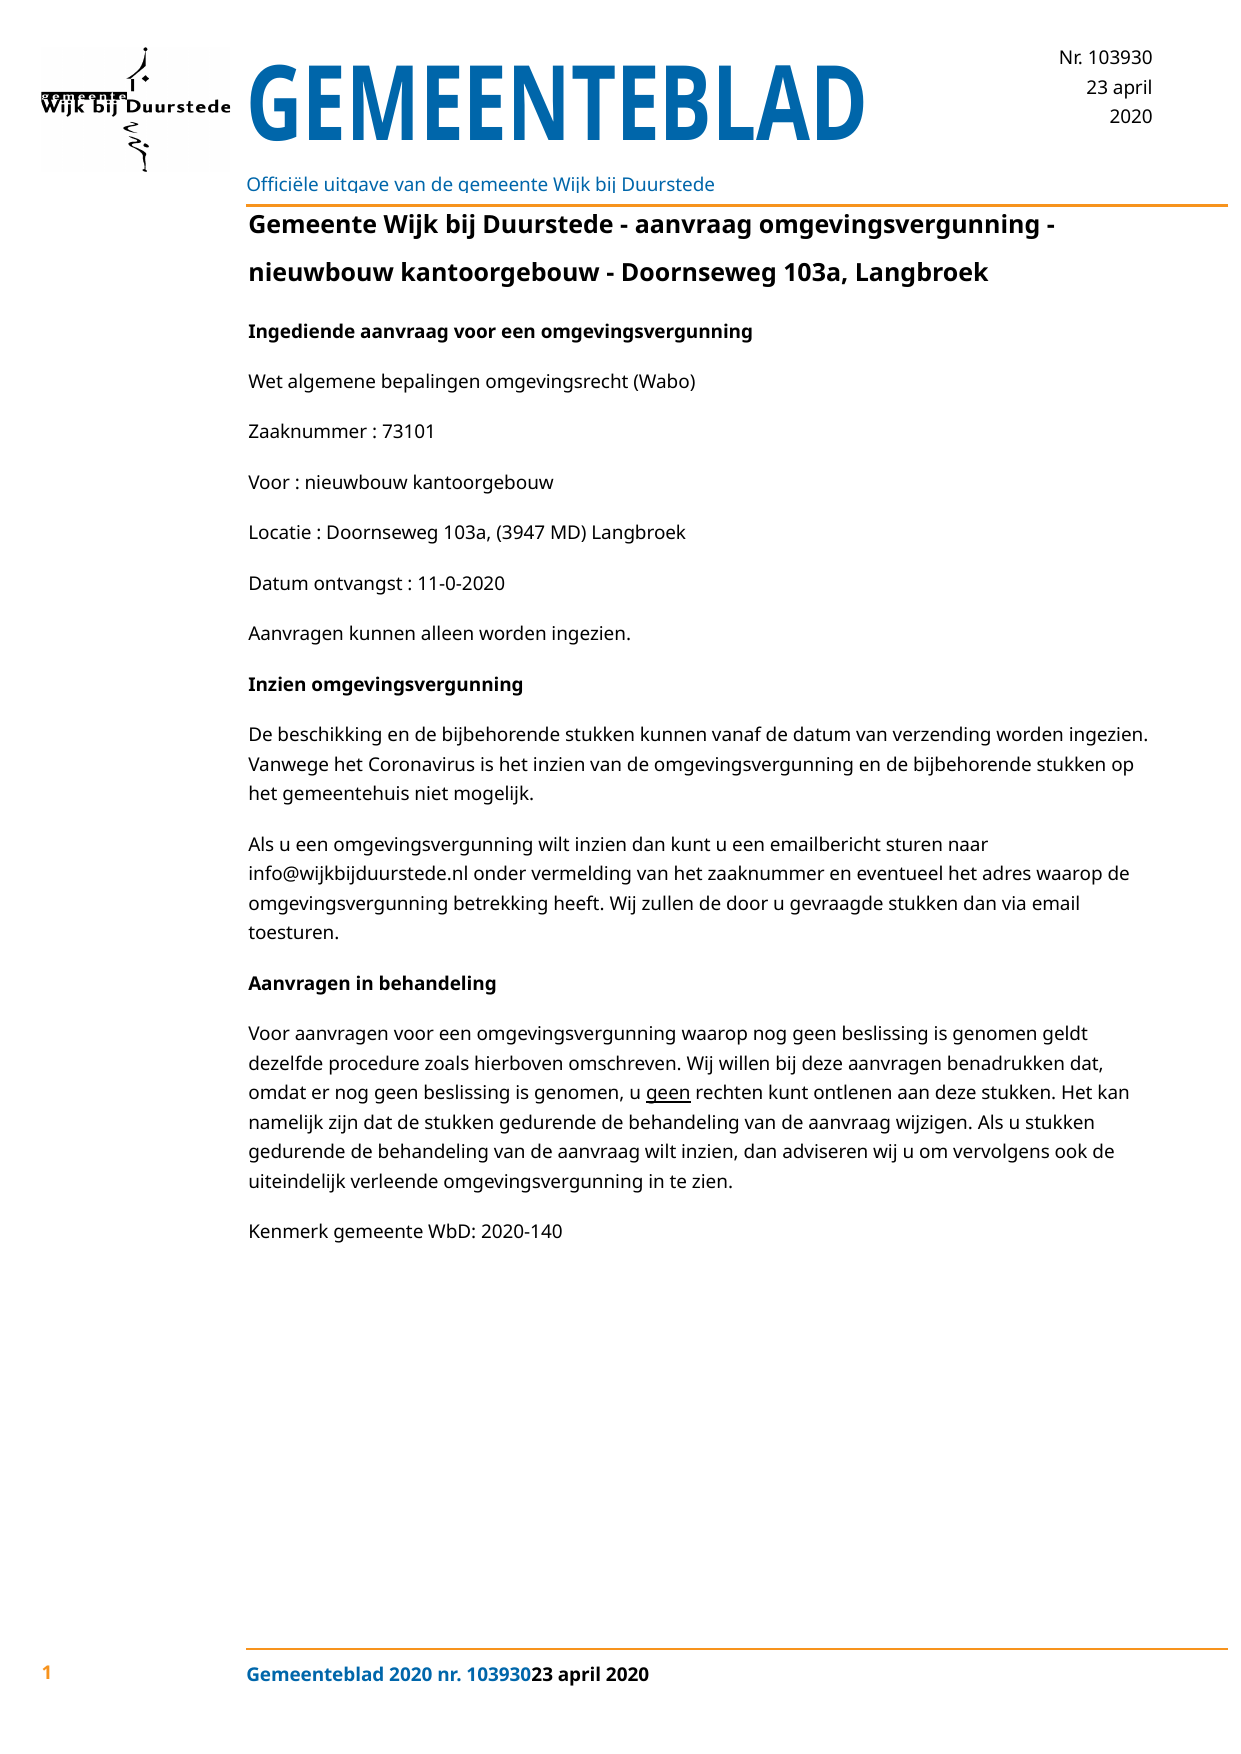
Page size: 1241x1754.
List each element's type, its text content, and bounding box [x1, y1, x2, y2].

text Wet algemene bepalingen omgevingsrecht (Wabo) [248, 368, 1152, 394]
text Gemeente Wijk bij Duurstede - aanvraag omgevingsvergunning - nieuwbouw kantoorgebouw - Doornseweg 103a, Langbroek [248, 207, 1152, 288]
text Zaaknummer : 73101 [248, 419, 1152, 444]
text Kenmerk gemeente WbD: 2020-140 [248, 1219, 1152, 1244]
text Locatie : Doornseweg 103a, (3947 MD) Langbroek [248, 519, 1152, 545]
text Ingediende aanvraag voor een omgevingsvergunning [248, 318, 1152, 344]
text Als u een omgevingsvergunning wilt inzien dan kunt u een emailbericht sturen naar info@wijkbijduurstede.nl onder vermelding van het zaaknummer en eventueel het adres waarop de omgevingsvergunning betrekking heeft. Wij zullen de door u gevraagde stukken dan via email toesturen. [248, 831, 1152, 945]
text Aanvragen kunnen alleen worden ingezien. [248, 620, 1152, 646]
text De beschikking en de bijbehorende stukken kunnen vanaf de datum van verzending worden ingezien. Vanwege het Coronavirus is het inzien van de omgevingsvergunning en de bijbehorende stukken op het gemeentehuis niet mogelijk. [248, 721, 1152, 806]
text Inzien omgevingsvergunning [248, 671, 1152, 697]
text Voor : nieuwbouw kantoorgebouw [248, 469, 1152, 495]
text Aanvragen in behandeling [248, 970, 1152, 996]
picture [41, 47, 231, 172]
text Voor aanvragen voor een omgevingsvergunning waarop nog geen beslissing is genomen geldt dezelfde procedure zoals hierboven omschreven. Wij willen bij deze aanvragen benadrukken dat, omdat er nog geen beslissing is genomen, u geen rechten kunt ontlenen aan deze stukken. Het kan namelijk zijn dat de stukken gedurende de behandeling van de aanvraag wijzigen. Als u stukken gedurende de behandeling van de aanvraag wilt inzien, dan adviseren wij u om vervolgens ook de uiteindelijk verleende omgevingsvergunning in te zien. [248, 1020, 1152, 1194]
text Datum ontvangst : 11-0-2020 [248, 570, 1152, 596]
